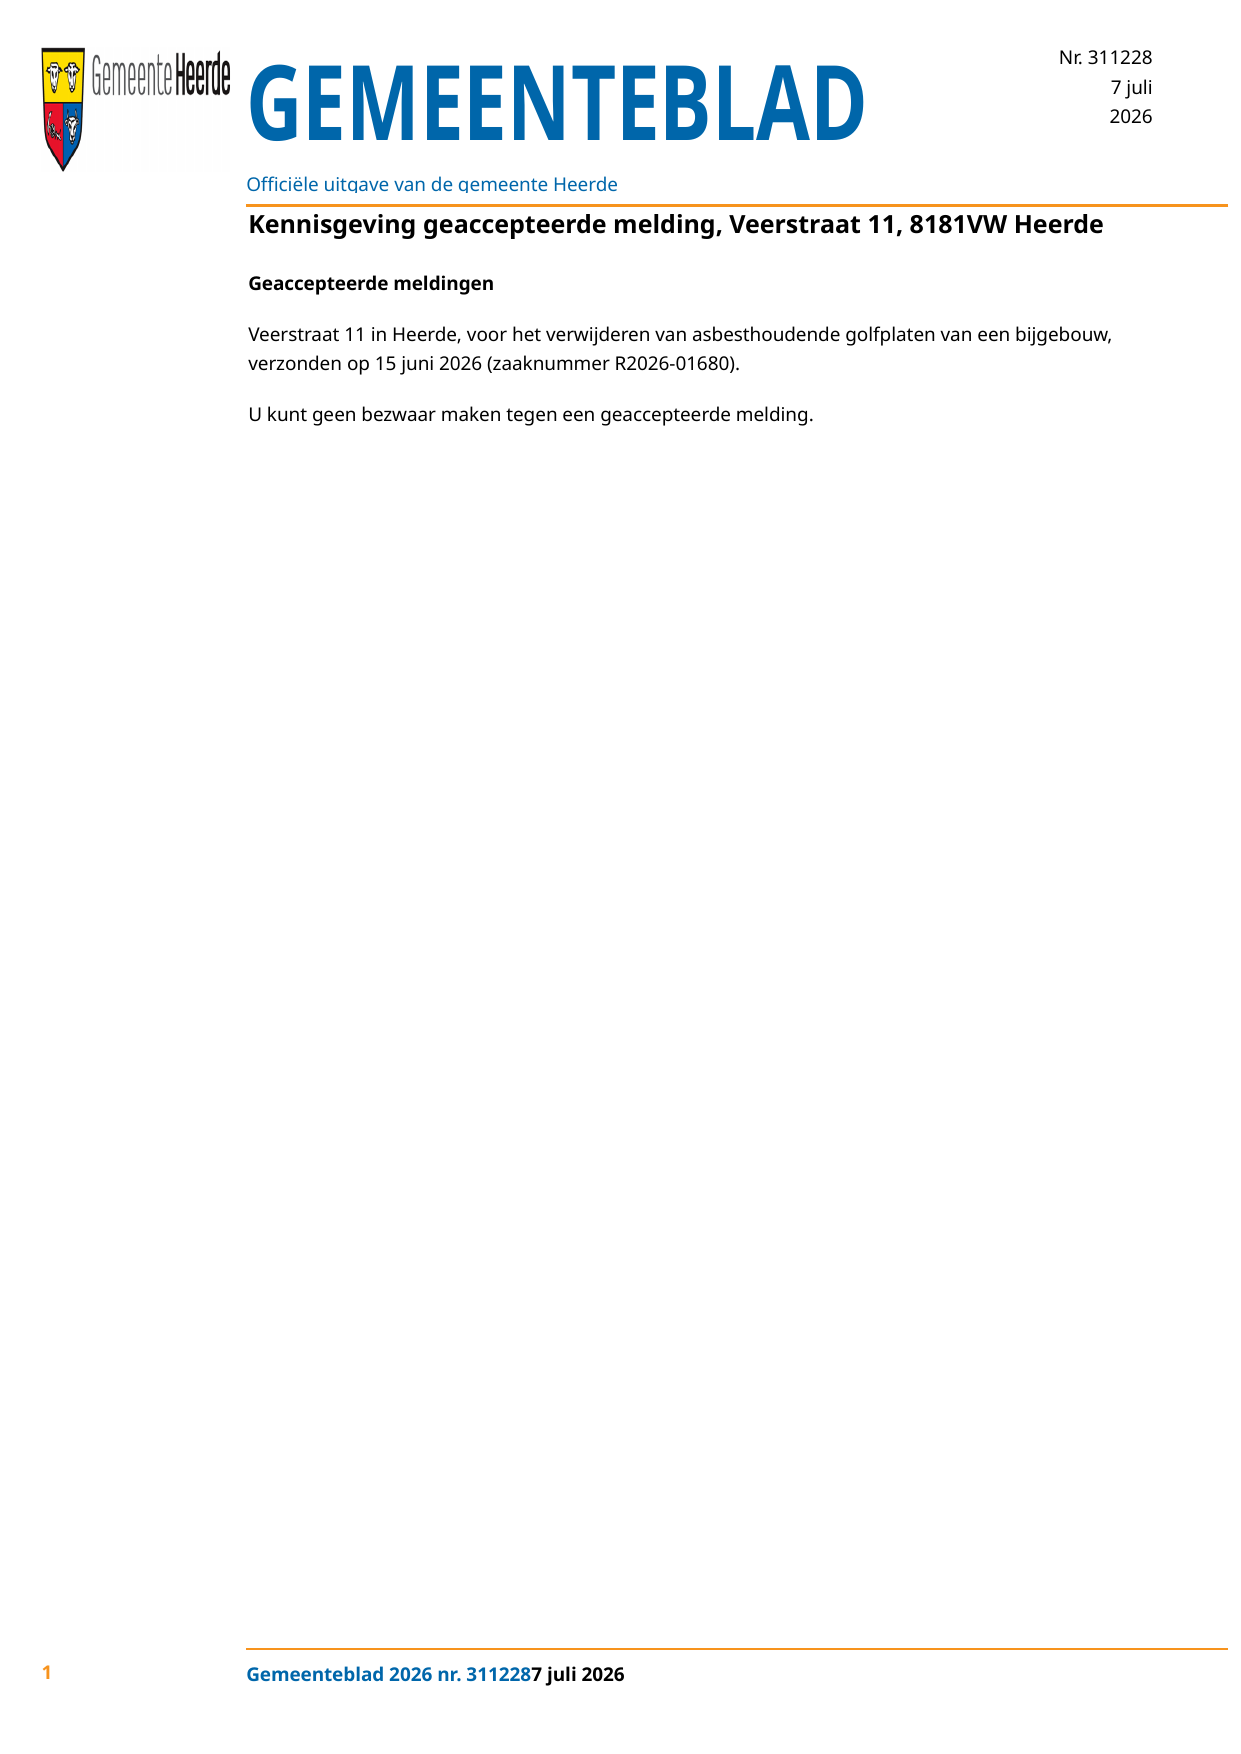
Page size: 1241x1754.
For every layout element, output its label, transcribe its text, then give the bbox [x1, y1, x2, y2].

picture [41, 47, 231, 172]
text U kunt geen bezwaar maken tegen een geaccepteerde melding. [248, 401, 1152, 426]
text Geaccepteerde meldingen [248, 270, 1152, 296]
text Kennisgeving geaccepteerde melding, Veerstraat 11, 8181VW Heerde [248, 207, 1152, 241]
text Veerstraat 11 in Heerde, voor het verwijderen van asbesthoudende golfplaten van een bijgebouw, verzonden op 15 juni 2026 (zaaknummer R2026-01680). [248, 321, 1152, 376]
